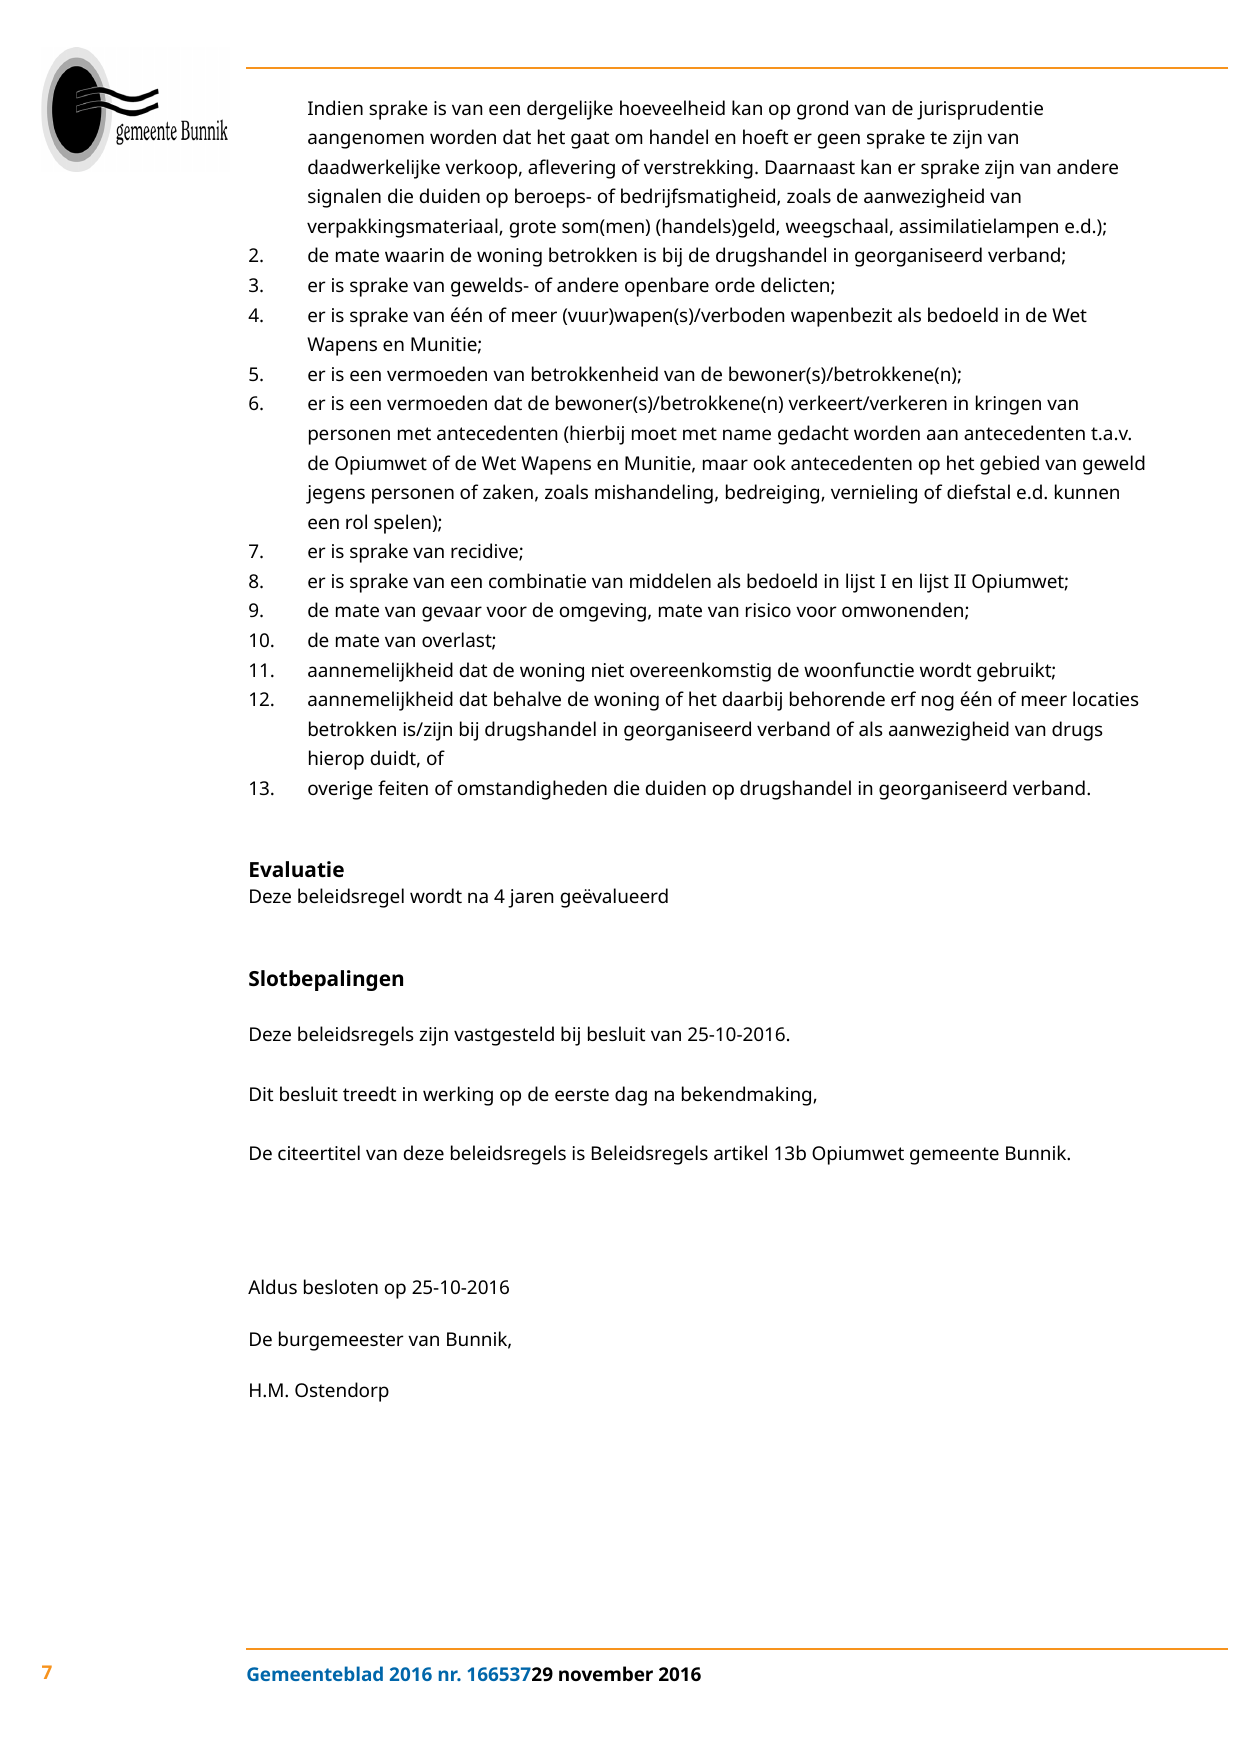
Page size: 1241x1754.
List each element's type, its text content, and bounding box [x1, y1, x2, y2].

list Indien sprake is van een dergelijke hoeveelheid kan op grond van de jurisprudentie aangenomen worden dat het gaat om handel en hoeft er geen sprake te zijn van daadwerkelijke verkoop, aflevering of verstrekking. Daarnaast kan er sprake zijn van andere signalen die duiden op beroeps- of bedrijfsmatigheid, zoals de aanwezigheid van verpakkingsmateriaal, grote som(men) (handels)geld, weegschaal, assimilatielampen e.d.); [248, 95, 1152, 239]
text Aldus besloten op 25-10-2016 [248, 1274, 1152, 1300]
list er is sprake van een combinatie van middelen als bedoeld in lijst I en lijst II Opiumwet; [248, 568, 1152, 594]
text Deze beleidsregels zijn vastgesteld bij besluit van 25-10-2016. [248, 1022, 1152, 1047]
text Dit besluit treedt in werking op de eerste dag na bekendmaking, [248, 1081, 1152, 1107]
list er is een vermoeden dat de bewoner(s)/betrokkene(n) verkeert/verkeren in kringen van personen met antecedenten (hierbij moet met name gedacht worden aan antecedenten t.a.v. de Opiumwet of de Wet Wapens en Munitie, maar ook antecedenten op het gebied van geweld jegens personen of zaken, zoals mishandeling, bedreiging, vernieling of diefstal e.d. kunnen een rol spelen); [248, 391, 1152, 535]
list er is sprake van gewelds- of andere openbare orde delicten; [248, 272, 1152, 298]
text De citeertitel van deze beleidsregels is Beleidsregels artikel 13b Opiumwet gemeente Bunnik. [248, 1140, 1152, 1166]
list aannemelijkheid dat de woning niet overeenkomstig de woonfunctie wordt gebruikt; [248, 657, 1152, 683]
text H.M. Ostendorp [248, 1377, 1152, 1403]
list aannemelijkheid dat behalve de woning of het daarbij behorende erf nog één of meer locaties betrokken is/zijn bij drugshandel in georganiseerd verband of als aanwezigheid van drugs hierop duidt, of [248, 686, 1152, 771]
text De burgemeester van Bunnik, [248, 1326, 1152, 1352]
list de mate waarin de woning betrokken is bij de drugshandel in georganiseerd verband; [248, 243, 1152, 268]
list er is sprake van één of meer (vuur)wapen(s)/verboden wapenbezit als bedoeld in de Wet Wapens en Munitie; [248, 302, 1152, 357]
list er is sprake van recidive; [248, 538, 1152, 564]
list de mate van gevaar voor de omgeving, mate van risico voor omwonenden; [248, 598, 1152, 623]
list overige feiten of omstandigheden die duiden op drugshandel in georganiseerd verband. [248, 775, 1152, 801]
picture [41, 47, 231, 172]
text Slotbepalingen [248, 964, 1152, 992]
text Evaluatie [248, 855, 1152, 884]
list de mate van overlast; [248, 627, 1152, 653]
text Deze beleidsregel wordt na 4 jaren geëvalueerd [248, 884, 1152, 909]
list er is een vermoeden van betrokkenheid van de bewoner(s)/betrokkene(n); [248, 361, 1152, 387]
